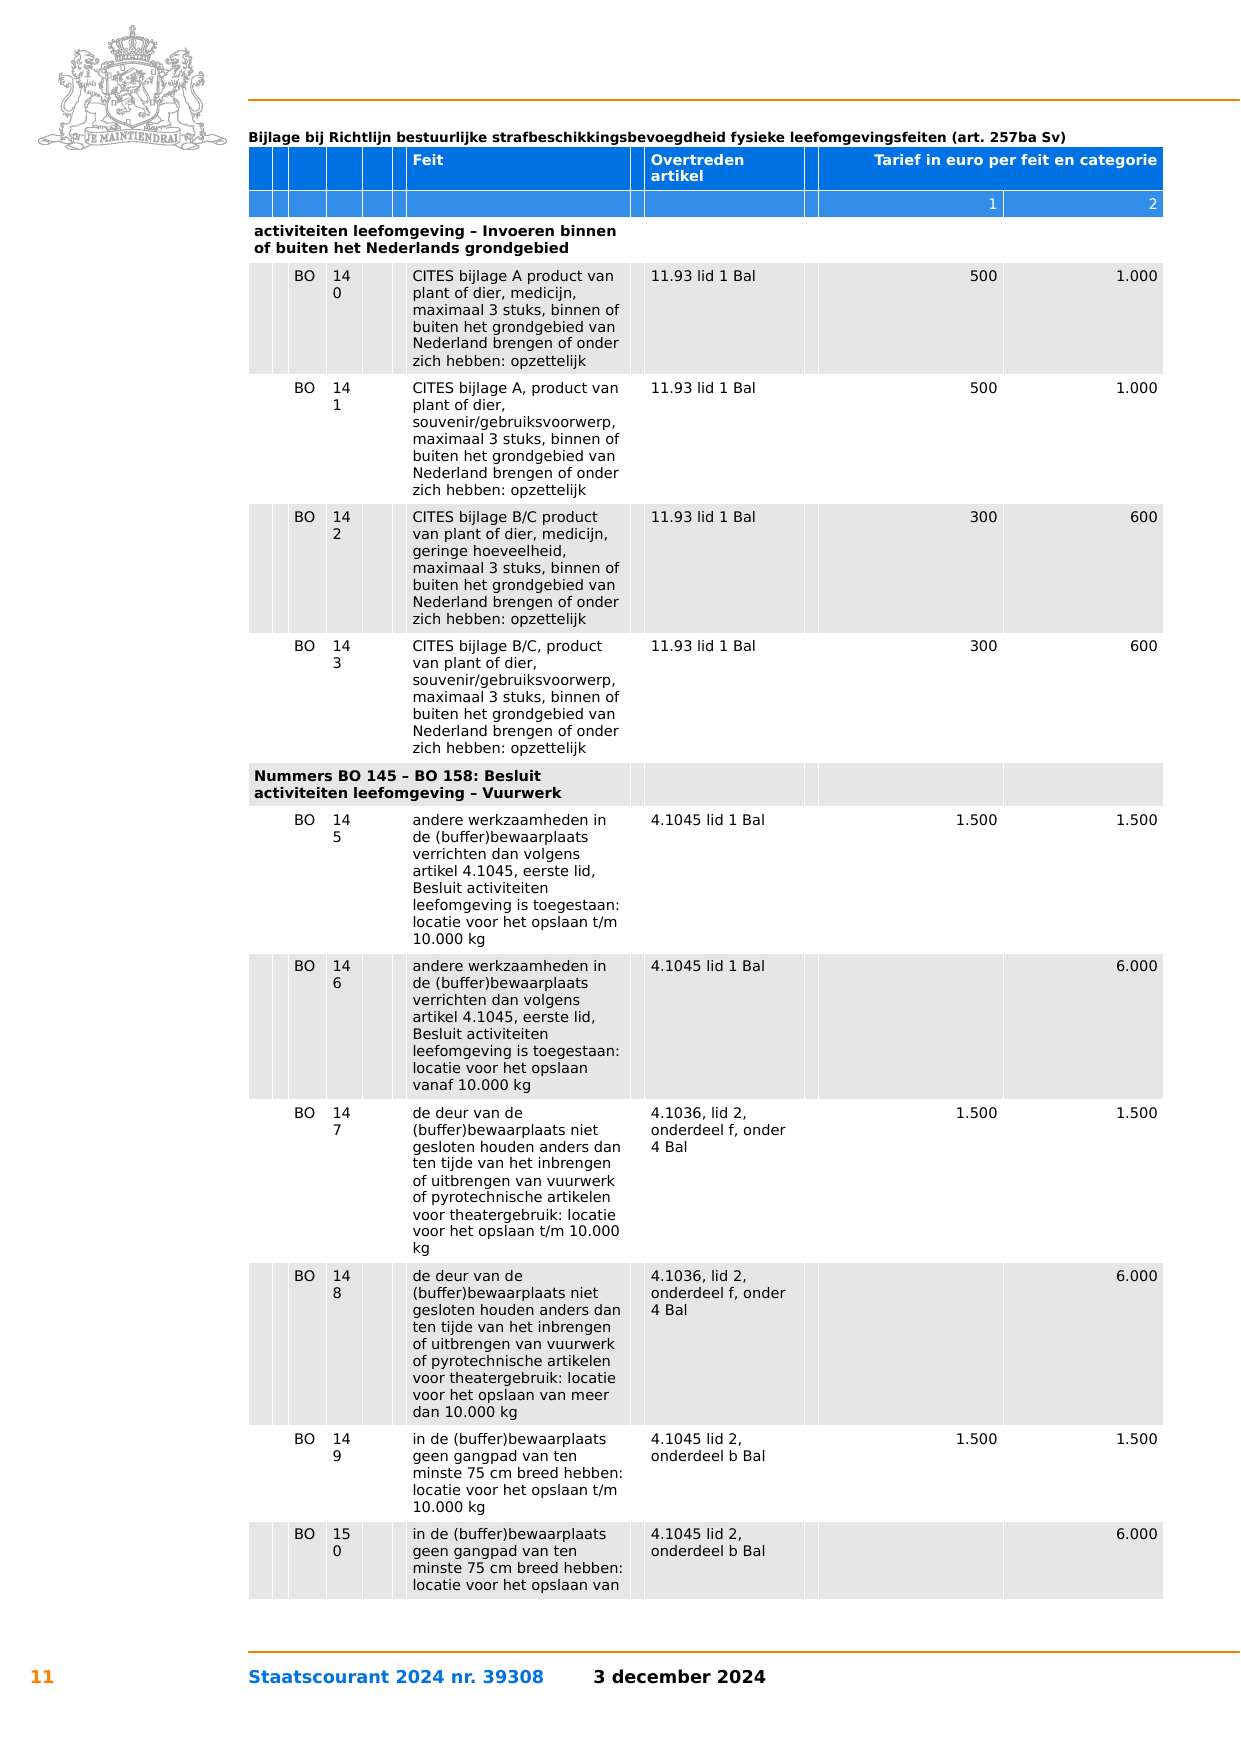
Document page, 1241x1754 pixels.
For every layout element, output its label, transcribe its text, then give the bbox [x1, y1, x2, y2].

table_cell 148 [327, 1263, 362, 1425]
table_cell [363, 375, 392, 503]
table_cell [363, 1426, 392, 1521]
table_cell [645, 763, 804, 806]
table_cell [805, 1426, 818, 1521]
table_cell [249, 1263, 272, 1425]
table_cell [805, 1100, 818, 1262]
table_cell [363, 1100, 392, 1262]
table_cell Overtreden artikel [645, 147, 804, 190]
table_cell BO [289, 1426, 326, 1521]
table_cell 4.1045 lid 2, onderdeel b Bal [645, 1522, 804, 1599]
table_cell 11.93 lid 1 Bal [645, 375, 804, 503]
table_cell [393, 147, 406, 190]
table_cell [273, 1263, 288, 1425]
table_cell 145 [327, 807, 362, 952]
table_cell [631, 1426, 644, 1521]
table_cell 1.500 [819, 1426, 1003, 1521]
table_cell CITES bijlage A product van plant of dier, medicijn, maximaal 3 stuks, binnen of buiten het grondgebied van Nederland brengen of onder zich hebben: opzettelijk [407, 263, 630, 374]
table_cell [631, 634, 644, 762]
table_cell 11.93 lid 1 Bal [645, 634, 804, 762]
table_cell BO [289, 263, 326, 374]
table_cell 1.500 [819, 807, 1003, 952]
table_cell 4.1045 lid 1 Bal [645, 954, 804, 1099]
table_cell 500 [819, 375, 1003, 503]
table_cell [363, 504, 392, 633]
table_cell 1.000 [1004, 375, 1163, 503]
table_cell [631, 1522, 644, 1599]
table_cell [273, 504, 288, 633]
table_cell in de (buffer)bewaarplaats geen gangpad van ten minste 75 cm breed hebben: locatie voor het opslaan t/m 10.000 kg [407, 1426, 630, 1521]
table_cell [393, 807, 406, 952]
table_cell [805, 219, 818, 262]
table_cell [631, 1100, 644, 1262]
table_cell 300 [819, 504, 1003, 633]
table_cell 4.1045 lid 1 Bal [645, 807, 804, 952]
table_cell [407, 191, 630, 217]
table_cell [1004, 219, 1163, 262]
table_cell [631, 504, 644, 633]
table_cell BO [289, 634, 326, 762]
table_cell [393, 504, 406, 633]
table_cell [805, 1522, 818, 1599]
table_cell [249, 954, 272, 1099]
table_cell 2 [1004, 191, 1163, 217]
table_header Bijlage bij Richtlijn bestuurlijke strafbeschikkingsbevoegdheid fysieke leefomgevingsfeiten (art. 257ba Sv) [248, 130, 1163, 146]
table_cell [327, 191, 362, 217]
table_cell [631, 954, 644, 1099]
table_cell [273, 1522, 288, 1599]
table_cell [249, 634, 272, 762]
table_cell Tarief in euro per feit en categorie [819, 147, 1163, 190]
table_cell [805, 504, 818, 633]
table_cell [273, 807, 288, 952]
table_cell [363, 147, 392, 190]
table_cell [631, 147, 644, 190]
table_cell de deur van de (buffer)bewaarplaats niet gesloten houden anders dan ten tijde van het inbrengen of uitbrengen van vuurwerk of pyrotechnische artikelen voor theatergebruik: locatie voor het opslaan t/m 10.000 kg [407, 1100, 630, 1262]
table_cell activiteiten leefomgeving – Invoeren binnen of buiten het Nederlands grondgebied [249, 219, 630, 262]
table_cell 11.93 lid 1 Bal [645, 263, 804, 374]
table_cell andere werkzaamheden in de (buffer)bewaarplaats verrichten dan volgens artikel 4.1045, eerste lid, Besluit activiteiten leefomgeving is toegestaan: locatie voor het opslaan t/m 10.000 kg [407, 807, 630, 952]
table_cell 4.1045 lid 2, onderdeel b Bal [645, 1426, 804, 1521]
table_cell [631, 263, 644, 374]
table_cell [363, 634, 392, 762]
table_cell 1 [819, 191, 1003, 217]
table_cell [249, 1426, 272, 1521]
table_cell [393, 191, 406, 217]
table_cell BO [289, 807, 326, 952]
table_cell [249, 375, 272, 503]
table_cell [805, 263, 818, 374]
table_cell [631, 219, 644, 262]
table_cell 150 [327, 1522, 362, 1599]
table_cell [393, 1263, 406, 1425]
table_cell 146 [327, 954, 362, 1099]
table_cell 1.500 [819, 1100, 1003, 1262]
table_cell [289, 191, 326, 217]
table_cell [631, 191, 644, 217]
table_cell 600 [1004, 504, 1163, 633]
table_cell BO [289, 954, 326, 1099]
table_cell [273, 954, 288, 1099]
table_cell BO [289, 1263, 326, 1425]
table_cell CITES bijlage B/C, product van plant of dier, souvenir/gebruiksvoorwerp, maximaal 3 stuks, binnen of buiten het grondgebied van Nederland brengen of onder zich hebben: opzettelijk [407, 634, 630, 762]
table_cell [819, 1263, 1003, 1425]
table_cell 1.000 [1004, 263, 1163, 374]
table_cell BO [289, 1522, 326, 1599]
table_cell 500 [819, 263, 1003, 374]
table_cell 140 [327, 263, 362, 374]
table_cell CITES bijlage A, product van plant of dier, souvenir/gebruiksvoorwerp, maximaal 3 stuks, binnen of buiten het grondgebied van Nederland brengen of onder zich hebben: opzettelijk [407, 375, 630, 503]
table_cell 300 [819, 634, 1003, 762]
table_cell Nummers BO 145 – BO 158: Besluit activiteiten leefomgeving – Vuurwerk [249, 763, 630, 806]
table_cell 142 [327, 504, 362, 633]
table_cell [273, 375, 288, 503]
table_cell 6.000 [1004, 954, 1163, 1099]
table_cell 143 [327, 634, 362, 762]
table_cell 147 [327, 1100, 362, 1262]
table_cell 141 [327, 375, 362, 503]
table_cell [393, 1426, 406, 1521]
table_cell 149 [327, 1426, 362, 1521]
table_cell [249, 1522, 272, 1599]
table_cell [631, 763, 644, 806]
table_cell [273, 1100, 288, 1262]
table_cell [273, 147, 288, 190]
table_cell 6.000 [1004, 1263, 1163, 1425]
table_cell [819, 1522, 1003, 1599]
table_cell andere werkzaamheden in de (buffer)bewaarplaats verrichten dan volgens artikel 4.1045, eerste lid, Besluit activiteiten leefomgeving is toegestaan: locatie voor het opslaan vanaf 10.000 kg [407, 954, 630, 1099]
picture [38, 25, 227, 150]
table_cell [805, 191, 818, 217]
table_cell [273, 1426, 288, 1521]
table_cell [819, 954, 1003, 1099]
table_cell [363, 191, 392, 217]
table_cell [805, 375, 818, 503]
table_cell BO [289, 375, 326, 503]
table_cell [393, 1522, 406, 1599]
table_cell [631, 375, 644, 503]
table_cell [363, 1263, 392, 1425]
table_cell [249, 147, 272, 190]
table_cell [363, 954, 392, 1099]
table_cell 1.500 [1004, 1100, 1163, 1262]
table_cell [393, 954, 406, 1099]
table_cell 4.1036, lid 2, onderdeel f, onder 4 Bal [645, 1263, 804, 1425]
table_cell [249, 191, 272, 217]
table_cell [805, 147, 818, 190]
table_cell [289, 147, 326, 190]
table_cell 4.1036, lid 2, onderdeel f, onder 4 Bal [645, 1100, 804, 1262]
table_cell [645, 191, 804, 217]
table_cell [249, 504, 272, 633]
table_cell [273, 191, 288, 217]
table_cell [645, 219, 804, 262]
table_cell 11.93 lid 1 Bal [645, 504, 804, 633]
table_cell [631, 1263, 644, 1425]
table_cell [393, 263, 406, 374]
table_cell [273, 263, 288, 374]
table_cell 1.500 [1004, 1426, 1163, 1521]
table_cell Feit [407, 147, 630, 190]
table_cell [393, 1100, 406, 1262]
table_cell 6.000 [1004, 1522, 1163, 1599]
table_cell [363, 1522, 392, 1599]
table_cell [805, 954, 818, 1099]
table_cell [805, 634, 818, 762]
table_cell 1.500 [1004, 807, 1163, 952]
table_cell CITES bijlage B/C product van plant of dier, medicijn, geringe hoeveelheid, maximaal 3 stuks, binnen of buiten het grondgebied van Nederland brengen of onder zich hebben: opzettelijk [407, 504, 630, 633]
table_cell de deur van de (buffer)bewaarplaats niet gesloten houden anders dan ten tijde van het inbrengen of uitbrengen van vuurwerk of pyrotechnische artikelen voor theatergebruik: locatie voor het opslaan van meer dan 10.000 kg [407, 1263, 630, 1425]
table_cell 600 [1004, 634, 1163, 762]
table_cell [273, 634, 288, 762]
table_cell [631, 807, 644, 952]
table_cell [249, 807, 272, 952]
table_cell [249, 1100, 272, 1262]
table_cell [249, 263, 272, 374]
table_cell [805, 1263, 818, 1425]
table_cell [819, 763, 1003, 806]
table_cell [327, 147, 362, 190]
table_cell BO [289, 1100, 326, 1262]
table_cell [393, 375, 406, 503]
table_cell [1004, 763, 1163, 806]
table_cell [363, 263, 392, 374]
table_cell [805, 763, 818, 806]
table_cell BO [289, 504, 326, 633]
table_cell [393, 634, 406, 762]
table_cell [819, 219, 1003, 262]
table_cell [805, 807, 818, 952]
table_cell [363, 807, 392, 952]
table_cell in de (buffer)bewaarplaats geen gangpad van ten minste 75 cm breed hebben: locatie voor het opslaan van [407, 1522, 630, 1599]
